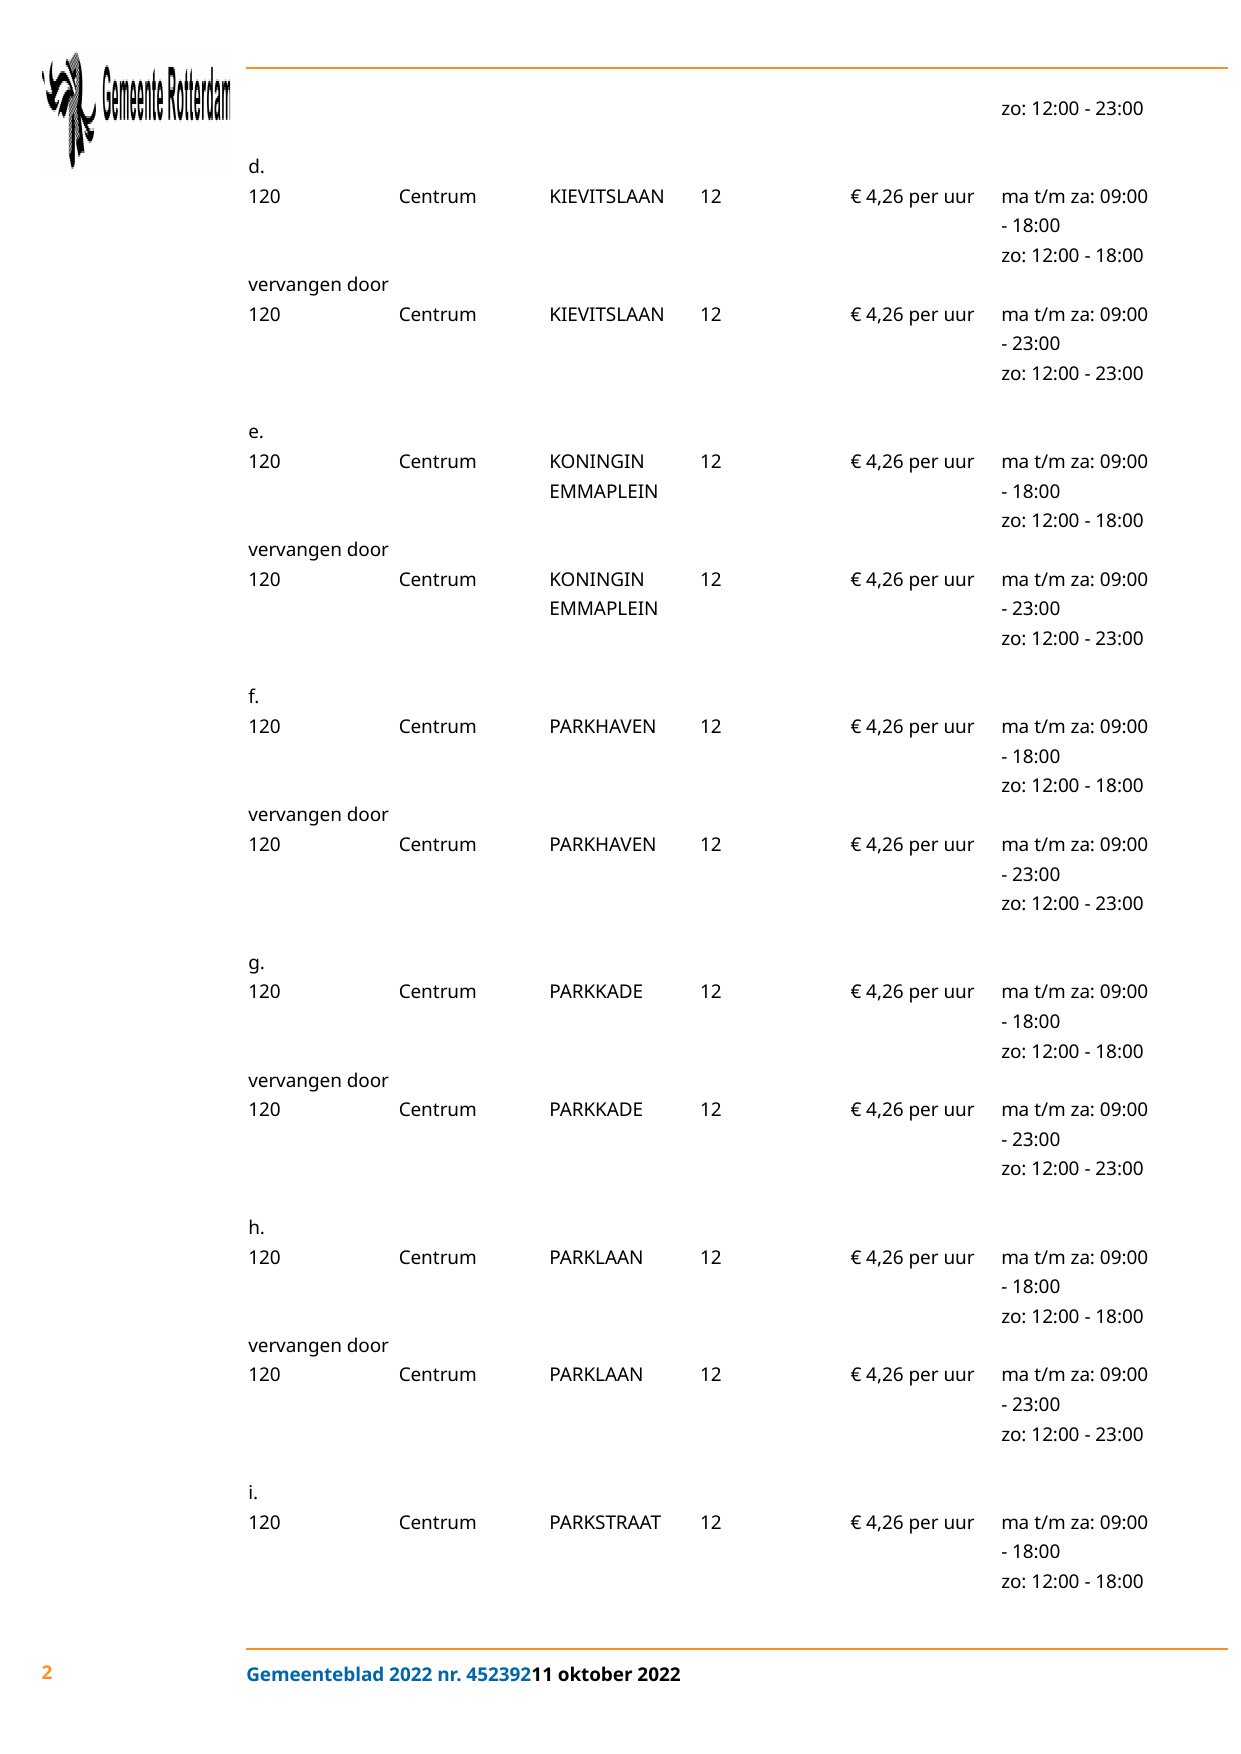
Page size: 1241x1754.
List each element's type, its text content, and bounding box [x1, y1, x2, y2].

table_header ma t/m za: 09:00 - 18:00 zo: 12:00 - 18:00 [1001, 979, 1152, 1063]
table_header 120 [248, 979, 398, 1063]
table_header 12 [700, 1096, 850, 1181]
table_header € 4,26 per uur [850, 831, 1001, 916]
table_header KIEVITSLAAN [549, 301, 700, 386]
table_header ma t/m za: 09:00 - 23:00 zo: 12:00 - 23:00 [1001, 1096, 1152, 1181]
text e. [248, 418, 1152, 444]
table_header 120 [248, 448, 398, 533]
table_header ma t/m za: 09:00 - 23:00 zo: 12:00 - 23:00 [1001, 301, 1152, 386]
table_header 12 [700, 448, 850, 533]
table_header [549, 95, 700, 121]
table_header PARKHAVEN [549, 831, 700, 916]
table_header Centrum [399, 1244, 549, 1329]
table_header PARKKADE [549, 979, 700, 1063]
table_header ma t/m za: 09:00 - 18:00 zo: 12:00 - 18:00 [1001, 1509, 1152, 1594]
table_header 120 [248, 1096, 398, 1181]
text g. [248, 949, 1152, 975]
table_header PARKLAAN [549, 1244, 700, 1329]
table_header € 4,26 per uur [850, 183, 1001, 268]
table_header € 4,26 per uur [850, 301, 1001, 386]
table_header 12 [700, 714, 850, 798]
table_header 120 [248, 1244, 398, 1329]
table_header [248, 95, 398, 121]
table_header Centrum [399, 301, 549, 386]
table_header Centrum [399, 831, 549, 916]
table_header PARKHAVEN [549, 714, 700, 798]
text vervangen door [248, 1067, 1152, 1092]
table_header ma t/m za: 09:00 - 23:00 zo: 12:00 - 23:00 [1001, 831, 1152, 916]
table_header € 4,26 per uur [850, 1362, 1001, 1447]
table_header € 4,26 per uur [850, 1509, 1001, 1594]
table_header KONINGIN EMMAPLEIN [549, 448, 700, 533]
table_header [850, 95, 1001, 121]
text vervangen door [248, 271, 1152, 297]
table_header Centrum [399, 714, 549, 798]
table_header 120 [248, 1362, 398, 1447]
text vervangen door [248, 802, 1152, 827]
text i. [248, 1479, 1152, 1505]
table_header 120 [248, 301, 398, 386]
table_header 120 [248, 183, 398, 268]
table_header Centrum [399, 1509, 549, 1594]
table_header € 4,26 per uur [850, 566, 1001, 651]
table_header 120 [248, 566, 398, 651]
text d. [248, 153, 1152, 179]
table_header Centrum [399, 566, 549, 651]
table_header ma t/m za: 09:00 - 18:00 zo: 12:00 - 18:00 [1001, 448, 1152, 533]
table_header KONINGIN EMMAPLEIN [549, 566, 700, 651]
table_header ma t/m za: 09:00 - 18:00 zo: 12:00 - 18:00 [1001, 714, 1152, 798]
table_header 12 [700, 183, 850, 268]
table_header € 4,26 per uur [850, 1096, 1001, 1181]
table_header PARKSTRAAT [549, 1509, 700, 1594]
text vervangen door [248, 536, 1152, 562]
table_header 120 [248, 831, 398, 916]
table_header Centrum [399, 1362, 549, 1447]
table_header [700, 95, 850, 121]
table_header 12 [700, 301, 850, 386]
text f. [248, 684, 1152, 709]
table_header KIEVITSLAAN [549, 183, 700, 268]
table_header zo: 12:00 - 23:00 [1001, 95, 1152, 121]
table_header ma t/m za: 09:00 - 18:00 zo: 12:00 - 18:00 [1001, 1244, 1152, 1329]
table_header € 4,26 per uur [850, 714, 1001, 798]
table_header 120 [248, 714, 398, 798]
table_header PARKLAAN [549, 1362, 700, 1447]
table_header € 4,26 per uur [850, 1244, 1001, 1329]
table_header ma t/m za: 09:00 - 18:00 zo: 12:00 - 18:00 [1001, 183, 1152, 268]
picture [41, 47, 231, 172]
table_header ma t/m za: 09:00 - 23:00 zo: 12:00 - 23:00 [1001, 1362, 1152, 1447]
table_header Centrum [399, 979, 549, 1063]
table_header 12 [700, 1362, 850, 1447]
table_header 12 [700, 831, 850, 916]
table_header 12 [700, 1244, 850, 1329]
table_header Centrum [399, 183, 549, 268]
text h. [248, 1214, 1152, 1240]
table_header 120 [248, 1509, 398, 1594]
table_header 12 [700, 566, 850, 651]
table_header € 4,26 per uur [850, 979, 1001, 1063]
text vervangen door [248, 1332, 1152, 1358]
table_header ma t/m za: 09:00 - 23:00 zo: 12:00 - 23:00 [1001, 566, 1152, 651]
table_header € 4,26 per uur [850, 448, 1001, 533]
table_header [399, 95, 549, 121]
table_header PARKKADE [549, 1096, 700, 1181]
table_header Centrum [399, 448, 549, 533]
table_header Centrum [399, 1096, 549, 1181]
table_header 12 [700, 1509, 850, 1594]
table_header 12 [700, 979, 850, 1063]
